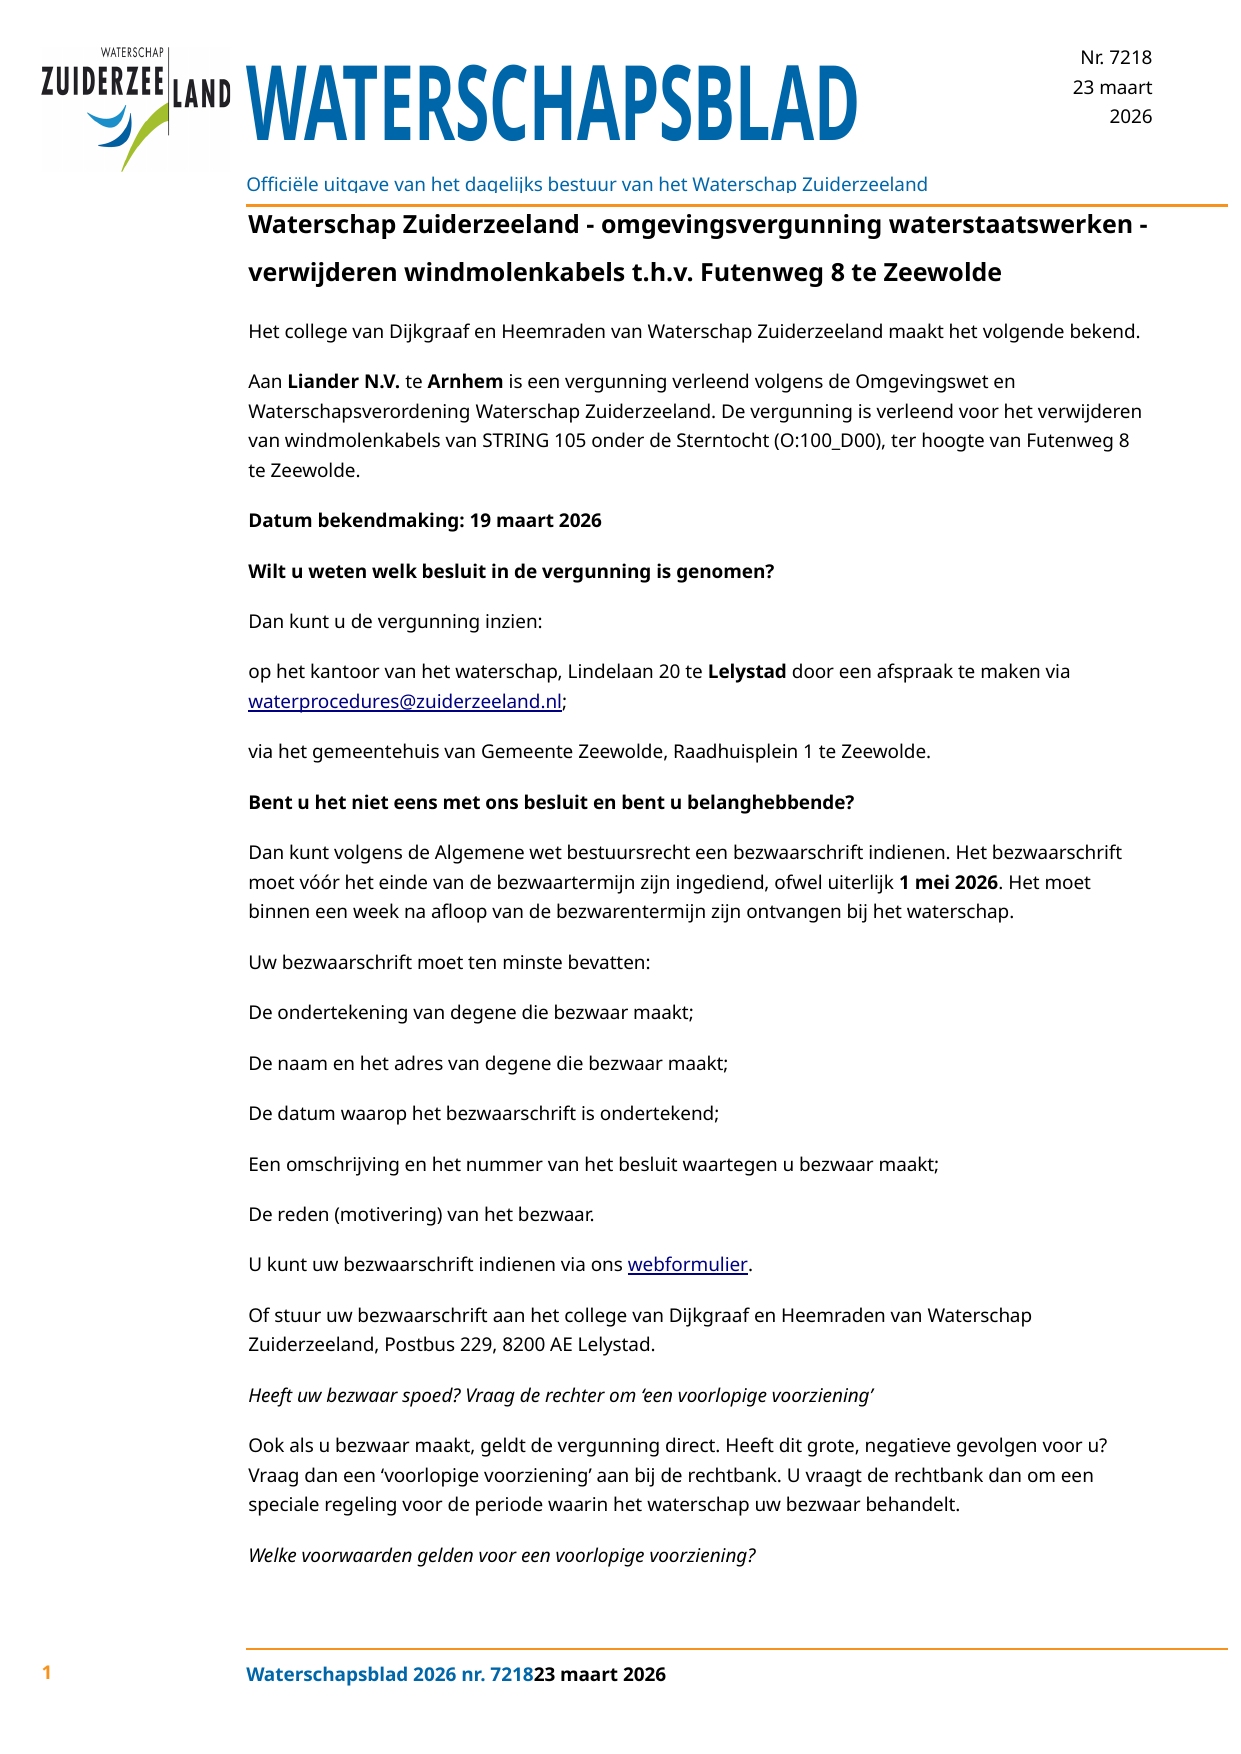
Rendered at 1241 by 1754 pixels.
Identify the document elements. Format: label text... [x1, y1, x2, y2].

text Het college van Dijkgraaf en Heemraden van Waterschap Zuiderzeeland maakt het volgende bekend. [248, 318, 1152, 344]
text Bent u het niet eens met ons besluit en bent u belanghebbende? [248, 789, 1152, 815]
text Datum bekendmaking: 19 maart 2026 [248, 507, 1152, 533]
text Waterschap Zuiderzeeland - omgevingsvergunning waterstaatswerken - verwijderen windmolenkabels t.h.v. Futenweg 8 te Zeewolde [248, 207, 1152, 288]
text De ondertekening van degene die bezwaar maakt; [248, 999, 1152, 1025]
text Wilt u weten welk besluit in de vergunning is genomen? [248, 558, 1152, 584]
text Heeft uw bezwaar spoed? Vraag de rechter om ‘een voorlopige voorziening’ [248, 1382, 1152, 1408]
text De naam en het adres van degene die bezwaar maakt; [248, 1050, 1152, 1076]
text Uw bezwaarschrift moet ten minste bevatten: [248, 949, 1152, 975]
text U kunt uw bezwaarschrift indienen via ons webformulier. [248, 1252, 1152, 1277]
text De reden (motivering) van het bezwaar. [248, 1201, 1152, 1227]
picture [41, 47, 231, 172]
text via het gemeentehuis van Gemeente Zeewolde, Raadhuisplein 1 te Zeewolde. [248, 739, 1152, 764]
text Aan Liander N.V. te Arnhem is een vergunning verleend volgens de Omgevingswet en Waterschapsverordening Waterschap Zuiderzeeland. De vergunning is verleend voor het verwijderen van windmolenkabels van STRING 105 onder de Sterntocht (O:100_D00), ter hoogte van Futenweg 8 te Zeewolde. [248, 368, 1152, 483]
text Dan kunt volgens de Algemene wet bestuursrecht een bezwaarschrift indienen. Het bezwaarschrift moet vóór het einde van de bezwaartermijn zijn ingediend, ofwel uiterlijk 1 mei 2026. Het moet binnen een week na afloop van de bezwarentermijn zijn ontvangen bij het waterschap. [248, 839, 1152, 924]
text Ook als u bezwaar maakt, geldt de vergunning direct. Heeft dit grote, negatieve gevolgen voor u? Vraag dan een ‘voorlopige voorziening’ aan bij de rechtbank. U vraagt de rechtbank dan om een speciale regeling voor de periode waarin het waterschap uw bezwaar behandelt. [248, 1432, 1152, 1517]
text op het kantoor van het waterschap, Lindelaan 20 te Lelystad door een afspraak te maken via waterprocedures@zuiderzeeland.nl; [248, 659, 1152, 714]
text De datum waarop het bezwaarschrift is ondertekend; [248, 1100, 1152, 1126]
text Of stuur uw bezwaarschrift aan het college van Dijkgraaf en Heemraden van Waterschap Zuiderzeeland, Postbus 229, 8200 AE Lelystad. [248, 1302, 1152, 1357]
text Een omschrijving en het nummer van het besluit waartegen u bezwaar maakt; [248, 1151, 1152, 1177]
text Welke voorwaarden gelden voor een voorlopige voorziening? [248, 1542, 1152, 1568]
text Dan kunt u de vergunning inzien: [248, 608, 1152, 634]
